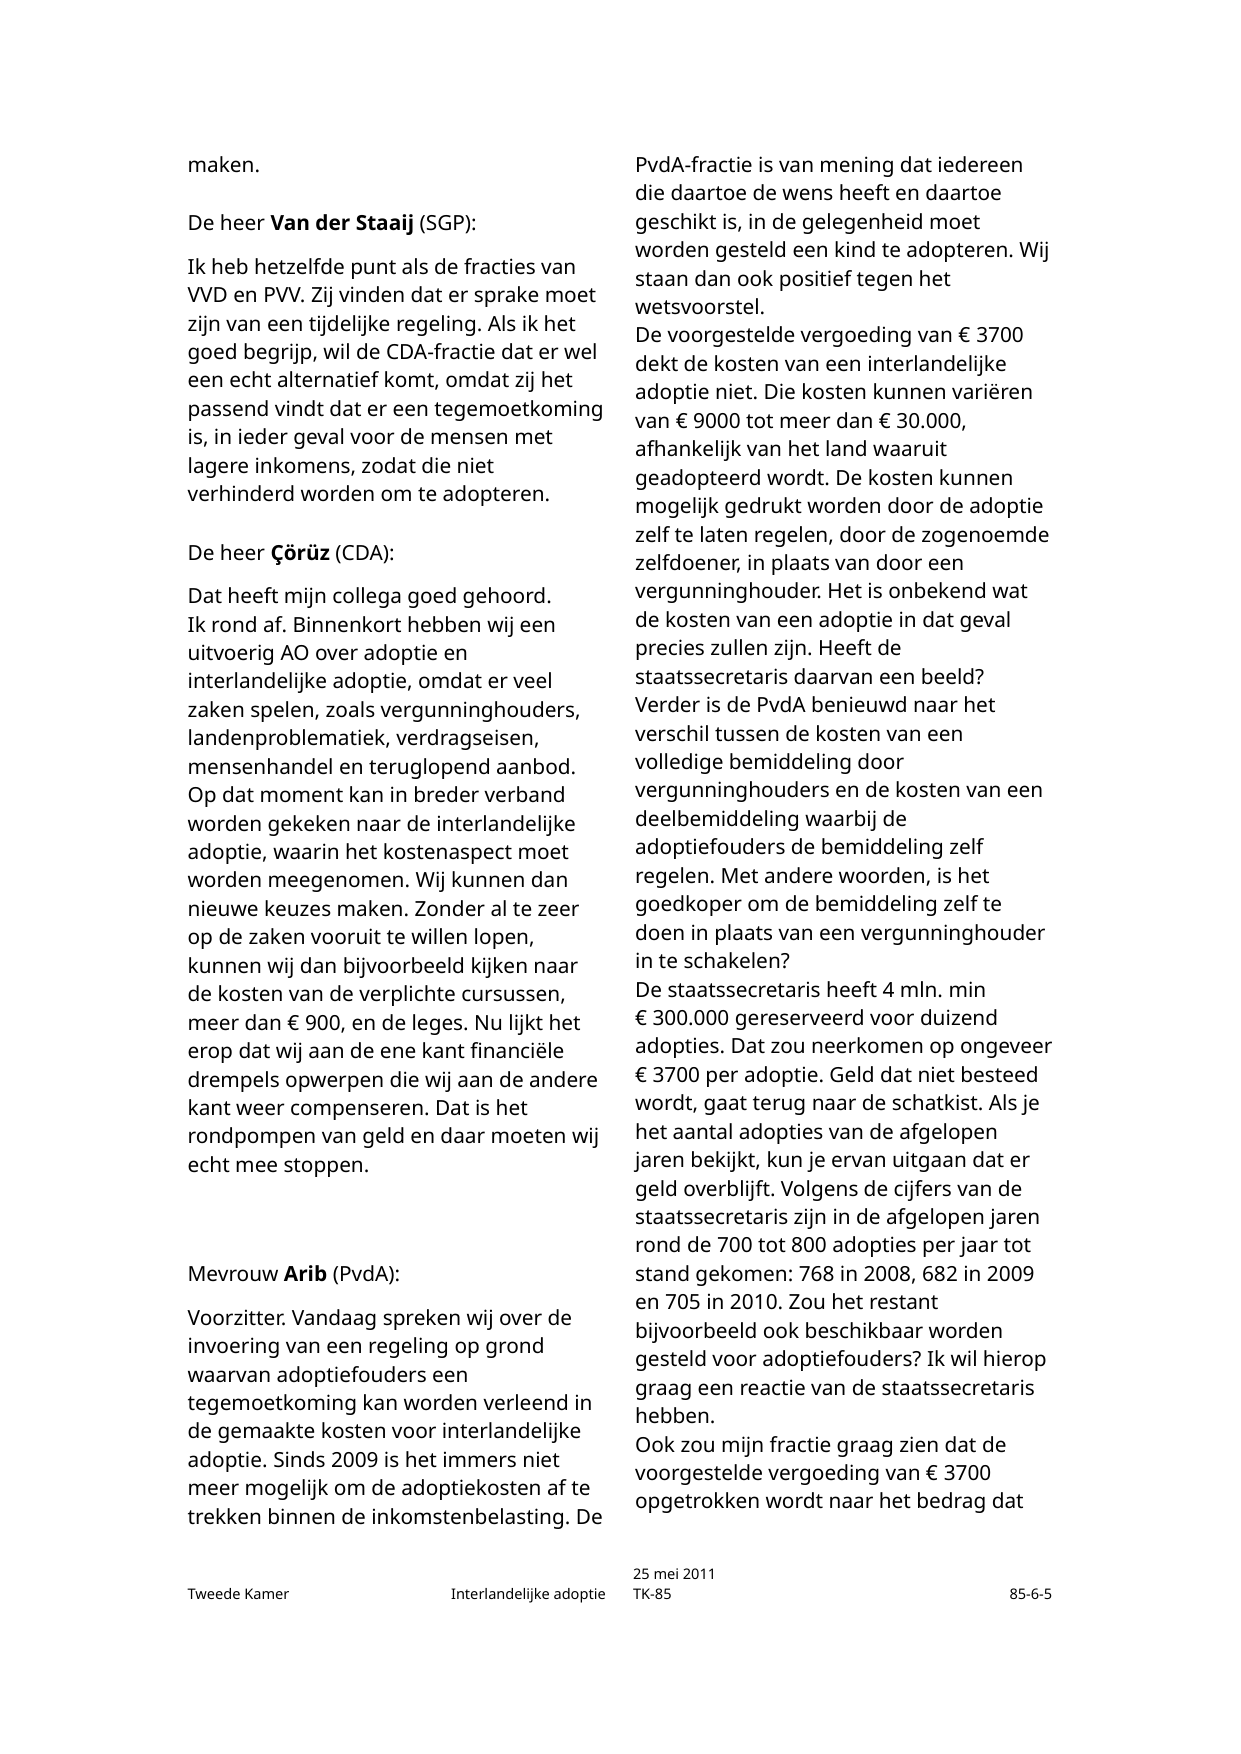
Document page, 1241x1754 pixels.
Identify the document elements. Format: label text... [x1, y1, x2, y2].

text Ik heb hetzelfde punt als de fracties van VVD en PVV. Zij vinden dat er sprake moet zijn van een tijdelijke regeling. Als ik het goed begrijp, wil de CDA-fractie dat er wel een echt alternatief komt, omdat zij het passend vindt dat er een tegemoetkoming is, in ieder geval voor de mensen met lagere inkomens, zodat die niet verhinderd worden om te adopteren. [187, 252, 605, 508]
text PvdA-fractie is van mening dat iedereen die daartoe de wens heeft en daartoe geschikt is, in de gelegenheid moet worden gesteld een kind te adopteren. Wij staan dan ook positief tegen het wetsvoorstel. [635, 150, 1053, 321]
text De voorgestelde vergoeding van € 3700 dekt de kosten van een interlandelijke adoptie niet. Die kosten kunnen variëren van € 9000 tot meer dan € 30.000, afhankelijk van het land waaruit geadopteerd wordt. De kosten kunnen mogelijk gedrukt worden door de adoptie zelf te laten regelen, door de zogenoemde zelfdoener, in plaats van door een vergunninghouder. Het is onbekend wat de kosten van een adoptie in dat geval precies zullen zijn. Heeft de staatssecretaris daarvan een beeld? Verder is de PvdA benieuwd naar het verschil tussen de kosten van een volledige bemiddeling door vergunninghouders en de kosten van een deelbemiddeling waarbij de adoptiefouders de bemiddeling zelf regelen. Met andere woorden, is het goedkoper om de bemiddeling zelf te doen in plaats van een vergunninghouder in te schakelen? [635, 321, 1053, 975]
text Ik rond af. Binnenkort hebben wij een uitvoerig AO over adoptie en interlandelijke adoptie, omdat er veel zaken spelen, zoals vergunninghouders, landenproblematiek, verdragseisen, mensenhandel en teruglopend aanbod. Op dat moment kan in breder verband worden gekeken naar de interlandelijke adoptie, waarin het kostenaspect moet worden meegenomen. Wij kunnen dan nieuwe keuzes maken. Zonder al te zeer op de zaken vooruit te willen lopen, kunnen wij dan bijvoorbeeld kijken naar de kosten van de verplichte cursussen, meer dan € 900, en de leges. Nu lijkt het erop dat wij aan de ene kant financiële drempels opwerpen die wij aan de andere kant weer compenseren. Dat is het rondpompen van geld en daar moeten wij echt mee stoppen. [187, 610, 605, 1178]
text  [187, 1208, 605, 1237]
text Ook zou mijn fractie graag zien dat de voorgestelde vergoeding van € 3700 opgetrokken wordt naar het bedrag dat [635, 1430, 1053, 1515]
text De heer Van der Staaij (SGP): [187, 208, 605, 237]
text Mevrouw Arib (PvdA): [187, 1259, 605, 1288]
text Voorzitter. Vandaag spreken wij over de invoering van een regeling op grond waarvan adoptiefouders een tegemoetkoming kan worden verleend in de gemaakte kosten voor interlandelijke adoptie. Sinds 2009 is het immers niet meer mogelijk om de adoptiekosten af te trekken binnen de inkomstenbelasting. De [187, 1303, 605, 1530]
text De heer Çörüz (CDA): [187, 538, 605, 566]
text Dat heeft mijn collega goed gehoord. [187, 581, 605, 610]
text De staatssecretaris heeft 4 mln. min € 300.000 gereserveerd voor duizend adopties. Dat zou neerkomen op ongeveer € 3700 per adoptie. Geld dat niet besteed wordt, gaat terug naar de schatkist. Als je het aantal adopties van de afgelopen jaren bekijkt, kun je ervan uitgaan dat er geld overblijft. Volgens de cijfers van de staatssecretaris zijn in de afgelopen jaren rond de 700 tot 800 adopties per jaar tot stand gekomen: 768 in 2008, 682 in 2009 en 705 in 2010. Zou het restant bijvoorbeeld ook beschikbaar worden gesteld voor adoptiefouders? Ik wil hierop graag een reactie van de staatssecretaris hebben. [635, 975, 1053, 1430]
text maken. [187, 150, 605, 178]
